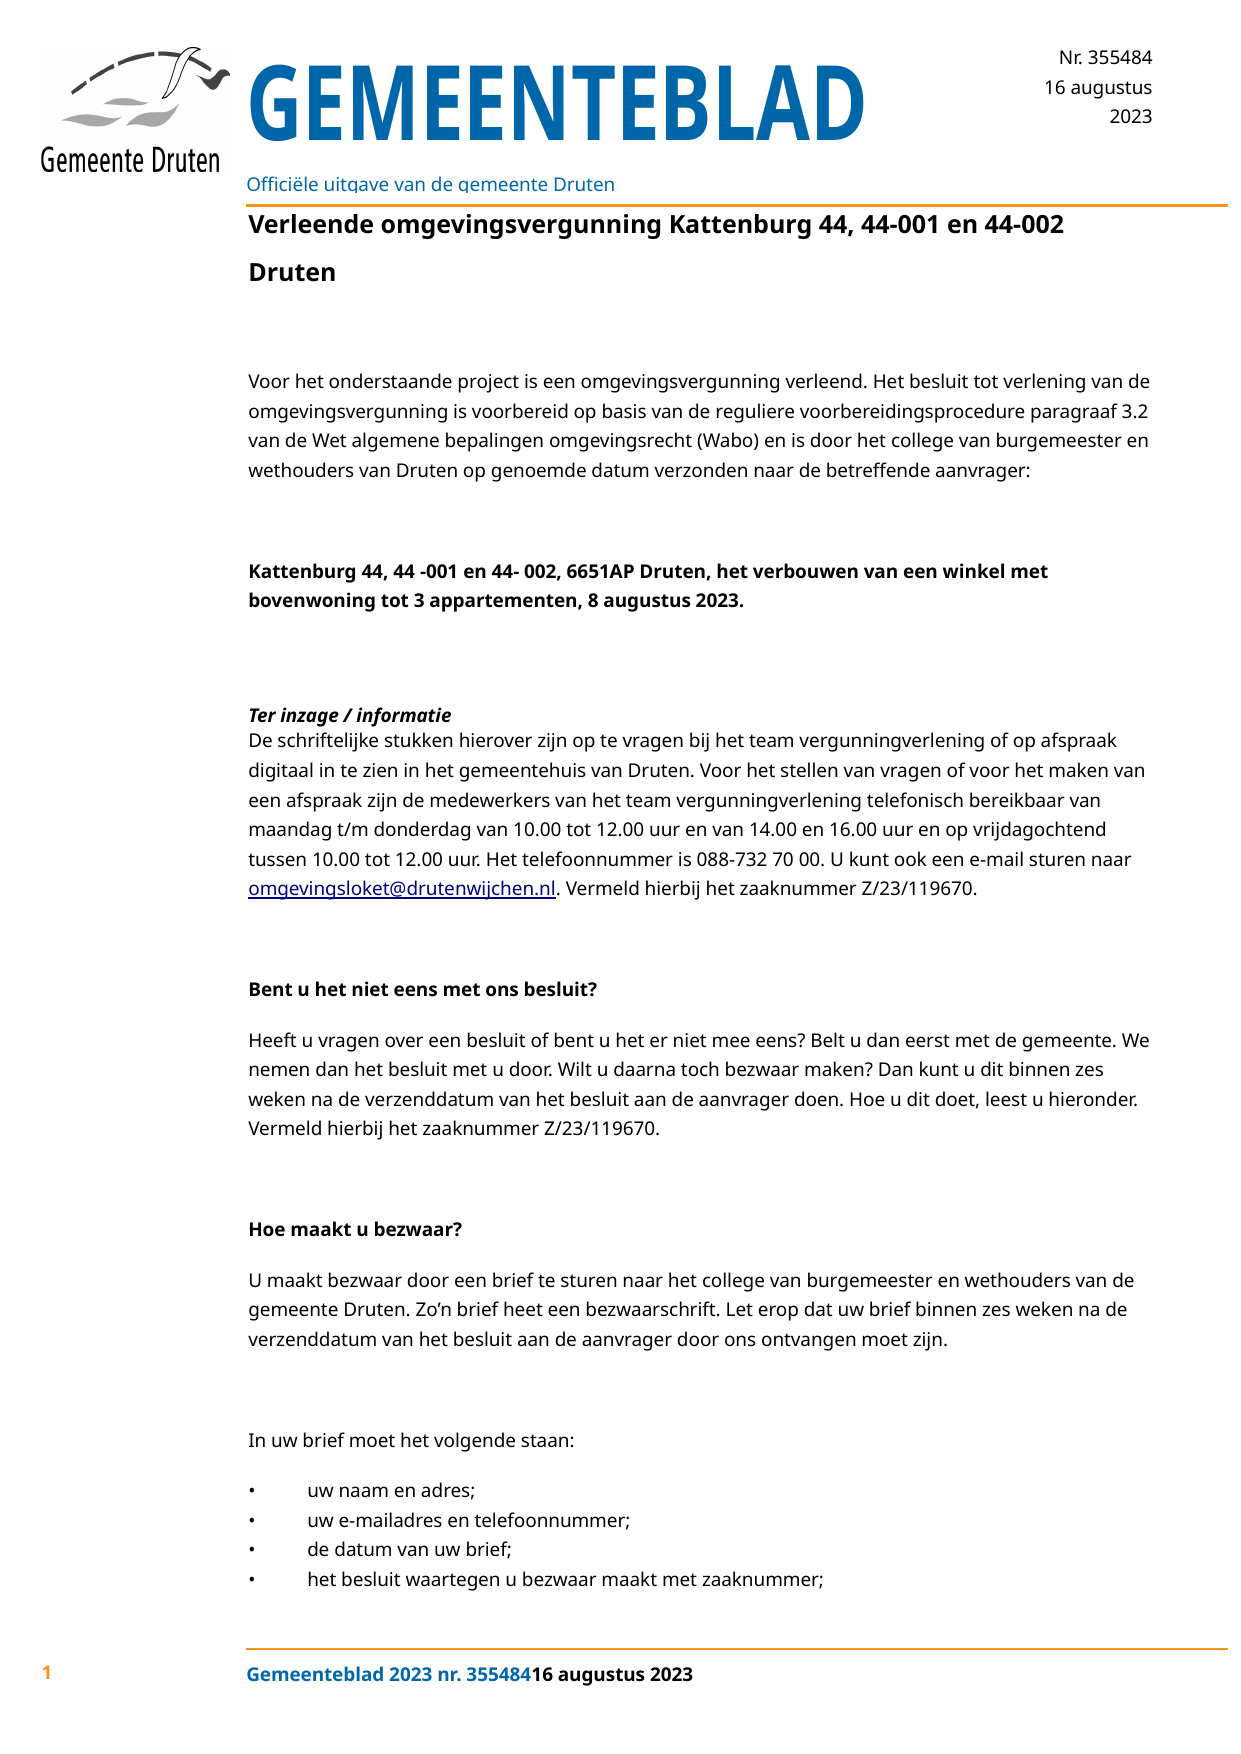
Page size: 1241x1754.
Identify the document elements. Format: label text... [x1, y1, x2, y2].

text Verleende omgevingsvergunning Kattenburg 44, 44-001 en 44-002 Druten [248, 207, 1152, 288]
text Hoe maakt u bezwaar? [248, 1216, 1152, 1242]
text Voor het onderstaande project is een omgevingsvergunning verleend. Het besluit tot verlening van de omgevingsvergunning is voorbereid op basis van de reguliere voorbereidingsprocedure paragraaf 3.2 van de Wet algemene bepalingen omgevingsrecht (Wabo) en is door het college van burgemeester en wethouders van Druten op genoemde datum verzonden naar de betreffende aanvrager: [248, 368, 1152, 483]
list uw naam en adres; [248, 1477, 1152, 1503]
list het besluit waartegen u bezwaar maakt met zaaknummer; [248, 1566, 1152, 1592]
picture [41, 47, 231, 172]
list de datum van uw brief; [248, 1536, 1152, 1562]
text Ter inzage / informatie [248, 702, 1152, 728]
text Bent u het niet eens met ons besluit? [248, 976, 1152, 1002]
text Kattenburg 44, 44 -001 en 44- 002, 6651AP Druten, het verbouwen van een winkel met bovenwoning tot 3 appartementen, 8 augustus 2023. [248, 558, 1152, 613]
list uw e-mailadres en telefoonnummer; [248, 1507, 1152, 1532]
text U maakt bezwaar door een brief te sturen naar het college van burgemeester en wethouders van de gemeente Druten. Zo’n brief heet een bezwaarschrift. Let erop dat uw brief binnen zes weken na de verzenddatum van het besluit aan de aanvrager door ons ontvangen moet zijn. [248, 1267, 1152, 1352]
text De schriftelijke stukken hierover zijn op te vragen bij het team vergunningverlening of op afspraak digitaal in te zien in het gemeentehuis van Druten. Voor het stellen van vragen of voor het maken van een afspraak zijn de medewerkers van het team vergunningverlening telefonisch bereikbaar van maandag t/m donderdag van 10.00 tot 12.00 uur en van 14.00 en 16.00 uur en op vrijdagochtend tussen 10.00 tot 12.00 uur. Het telefoonnummer is 088-732 70 00. U kunt ook een e-mail sturen naar omgevingsloket@drutenwijchen.nl. Vermeld hierbij het zaaknummer Z/23/119670. [248, 728, 1152, 901]
text Heeft u vragen over een besluit of bent u het er niet mee eens? Belt u dan eerst met de gemeente. We nemen dan het besluit met u door. Wilt u daarna toch bezwaar maken? Dan kunt u dit binnen zes weken na de verzenddatum van het besluit aan de aanvrager doen. Hoe u dit doet, leest u hieronder. Vermeld hierbij het zaaknummer Z/23/119670. [248, 1027, 1152, 1141]
text In uw brief moet het volgende staan: [248, 1427, 1152, 1452]
